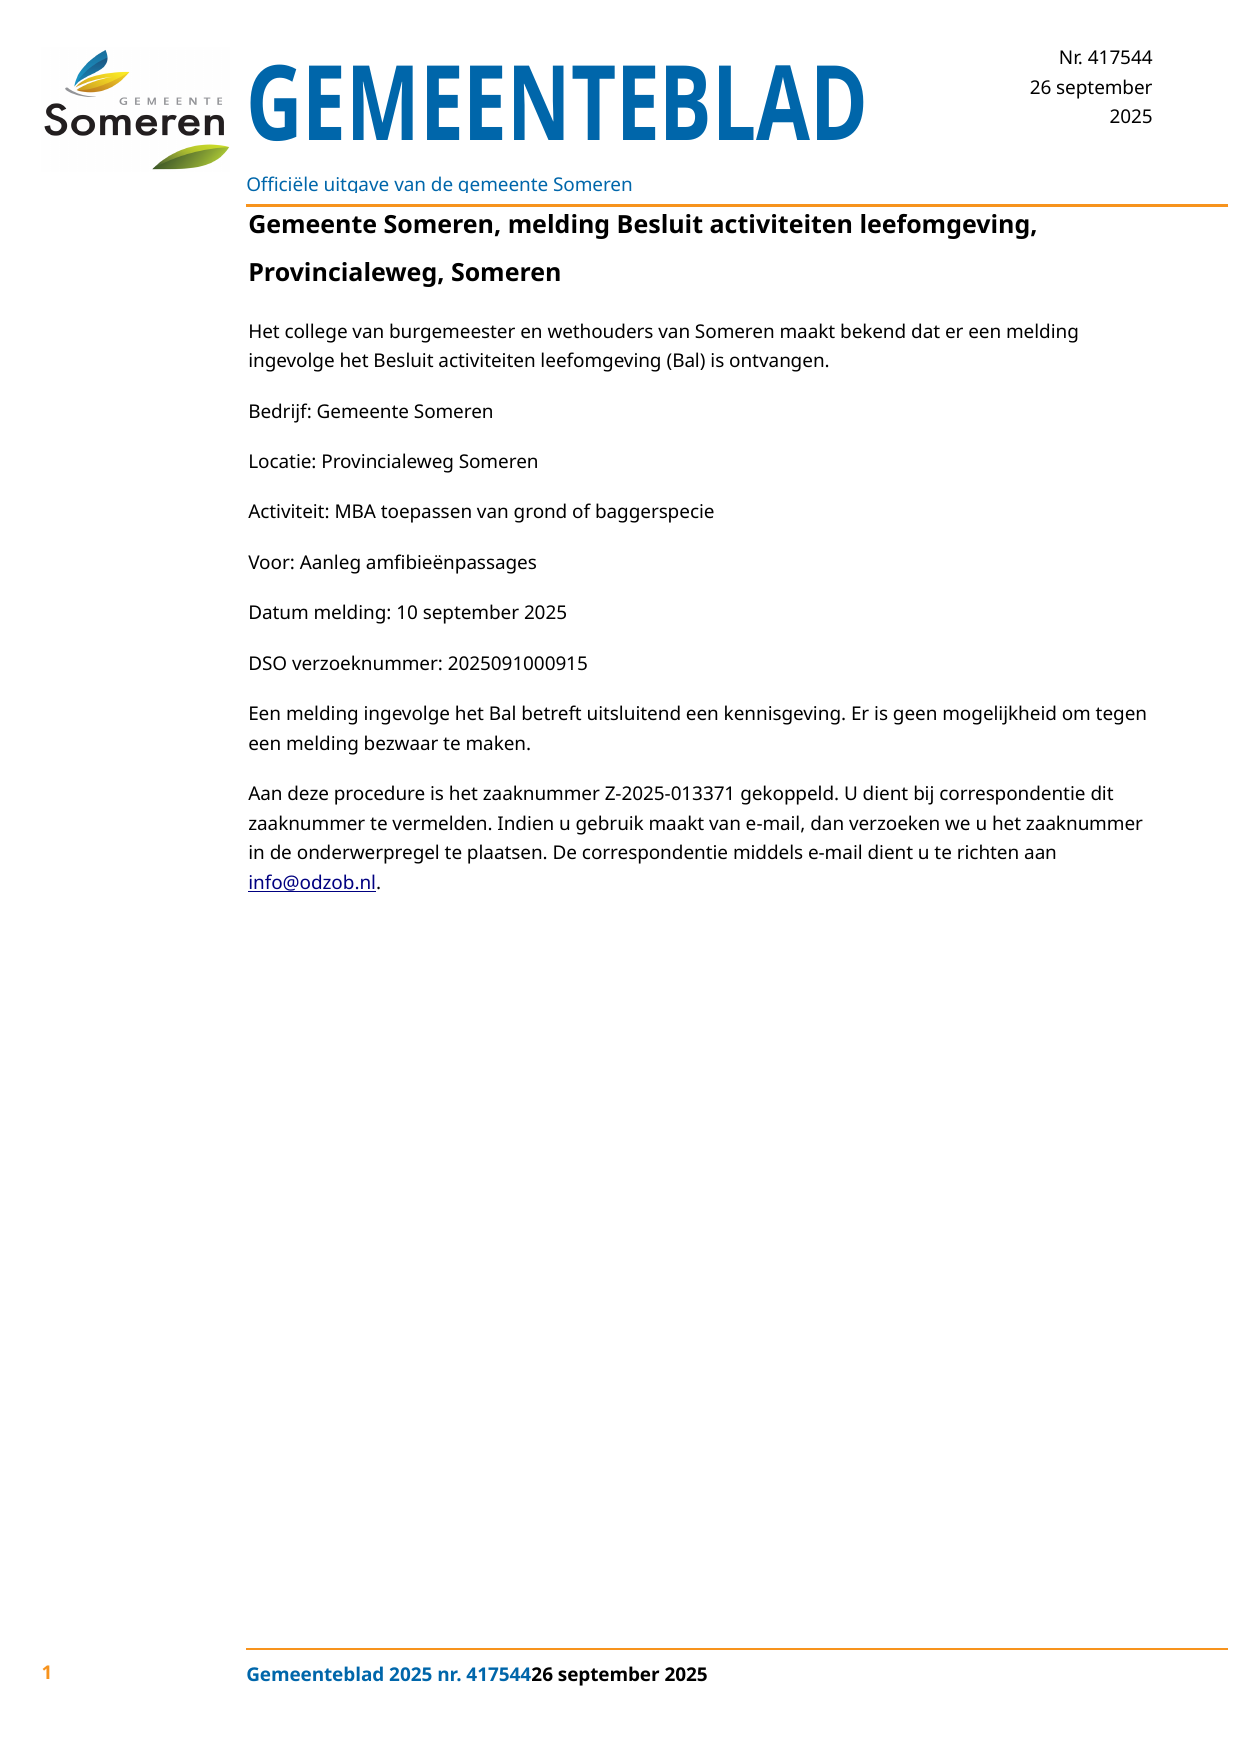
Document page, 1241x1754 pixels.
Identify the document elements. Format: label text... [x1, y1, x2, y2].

picture [41, 47, 231, 172]
text Bedrijf: Gemeente Someren [248, 398, 1152, 424]
text Aan deze procedure is het zaaknummer Z-2025-013371 gekoppeld. U dient bij correspondentie dit zaaknummer te vermelden. Indien u gebruik maakt van e-mail, dan verzoeken we u het zaaknummer in de onderwerpregel te plaatsen. De correspondentie middels e-mail dient u te richten aan info@odzob.nl. [248, 780, 1152, 895]
text Voor: Aanleg amfibieënpassages [248, 549, 1152, 575]
text Het college van burgemeester en wethouders van Someren maakt bekend dat er een melding ingevolge het Besluit activiteiten leefomgeving (Bal) is ontvangen. [248, 318, 1152, 373]
text Gemeente Someren, melding Besluit activiteiten leefomgeving, Provincialeweg, Someren [248, 207, 1152, 288]
text DSO verzoeknummer: 2025091000915 [248, 650, 1152, 676]
text Datum melding: 10 september 2025 [248, 599, 1152, 625]
text Locatie: Provincialeweg Someren [248, 448, 1152, 474]
text Een melding ingevolge het Bal betreft uitsluitend een kennisgeving. Er is geen mogelijkheid om tegen een melding bezwaar te maken. [248, 700, 1152, 756]
text Activiteit: MBA toepassen van grond of baggerspecie [248, 499, 1152, 524]
